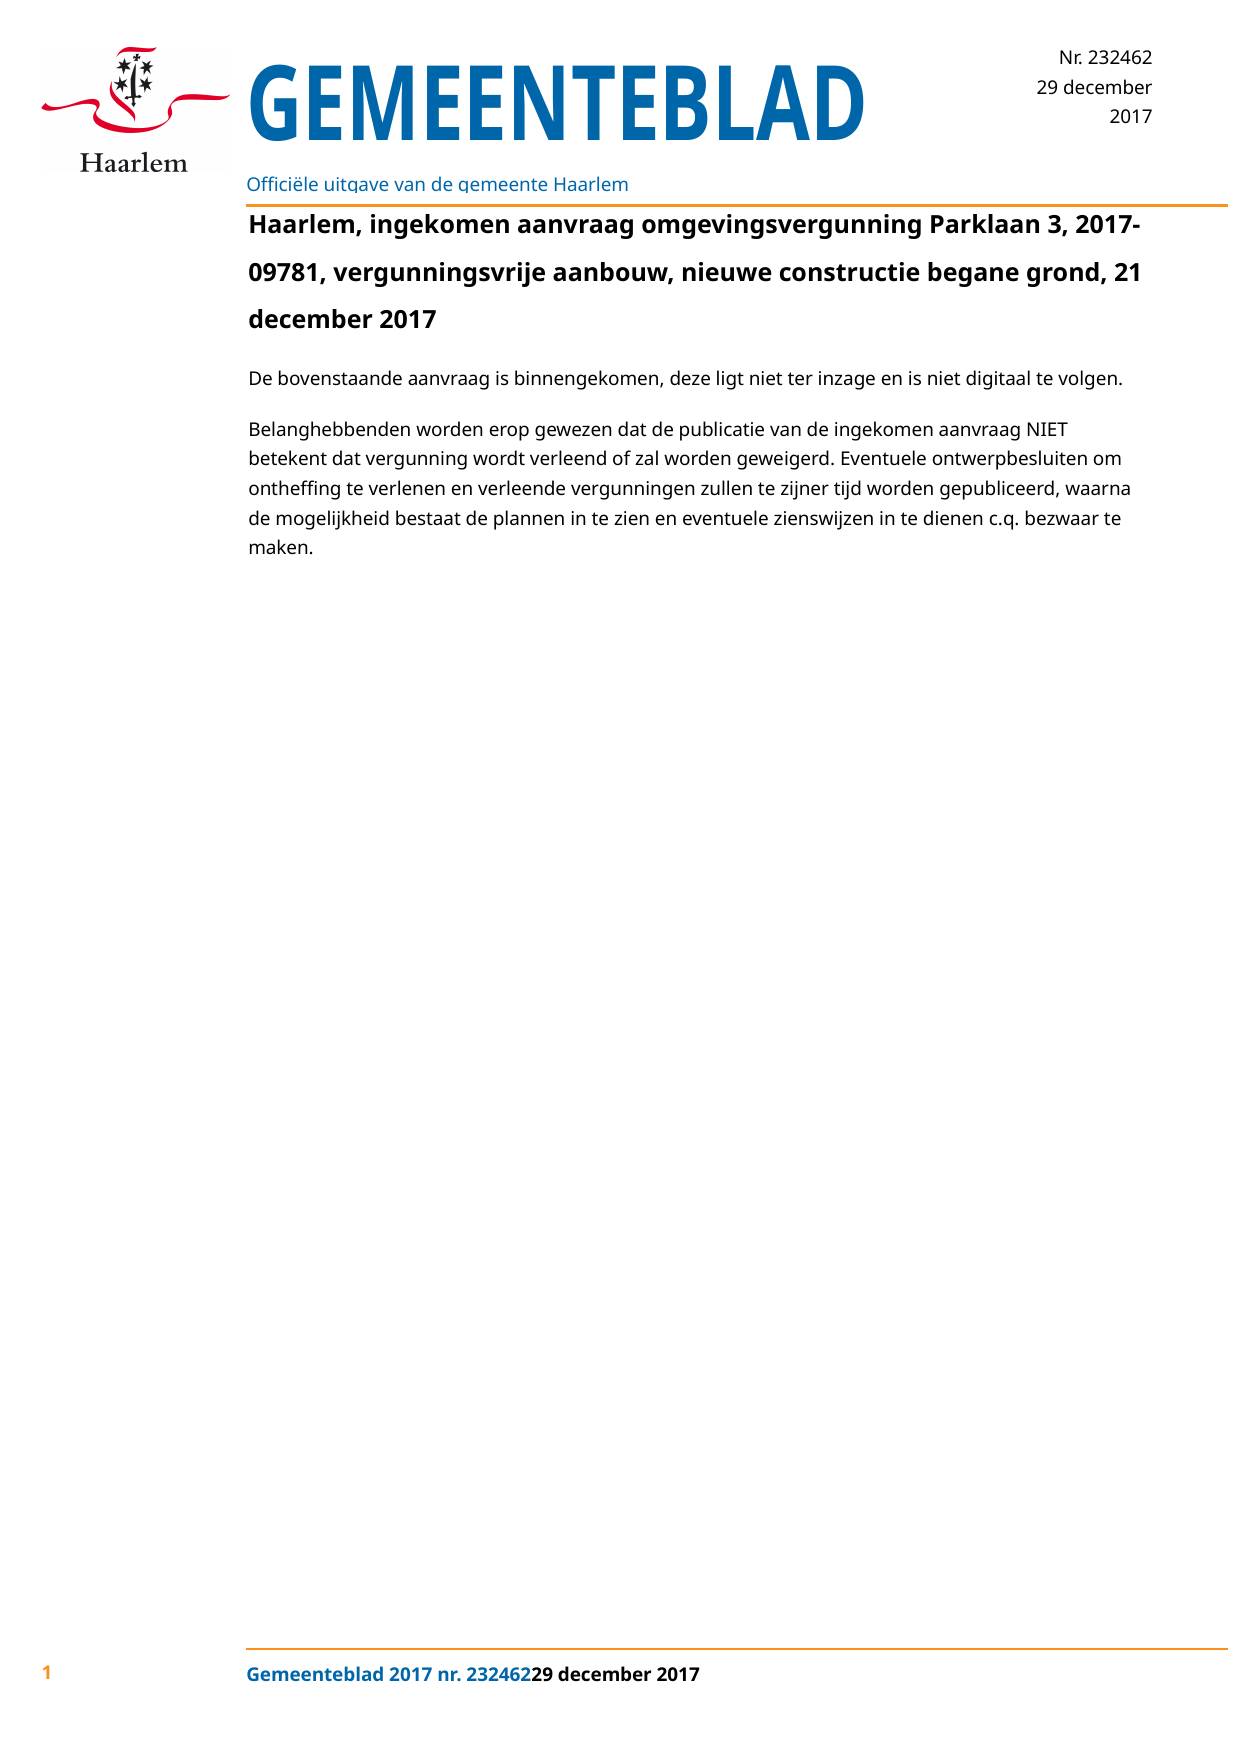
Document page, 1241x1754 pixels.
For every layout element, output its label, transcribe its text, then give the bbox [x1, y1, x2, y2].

text Belanghebbenden worden erop gewezen dat de publicatie van de ingekomen aanvraag NIET betekent dat vergunning wordt verleend of zal worden geweigerd. Eventuele ontwerpbesluiten om ontheffing te verlenen en verleende vergunningen zullen te zijner tijd worden gepubliceerd, waarna de mogelijkheid bestaat de plannen in te zien en eventuele zienswijzen in te dienen c.q. bezwaar te maken. [248, 416, 1152, 560]
picture [41, 47, 231, 172]
text Haarlem, ingekomen aanvraag omgevingsvergunning Parklaan 3, 2017-09781, vergunningsvrije aanbouw, nieuwe constructie begane grond, 21 december 2017 [248, 207, 1152, 336]
text De bovenstaande aanvraag is binnengekomen, deze ligt niet ter inzage en is niet digitaal te volgen. [248, 366, 1152, 391]
